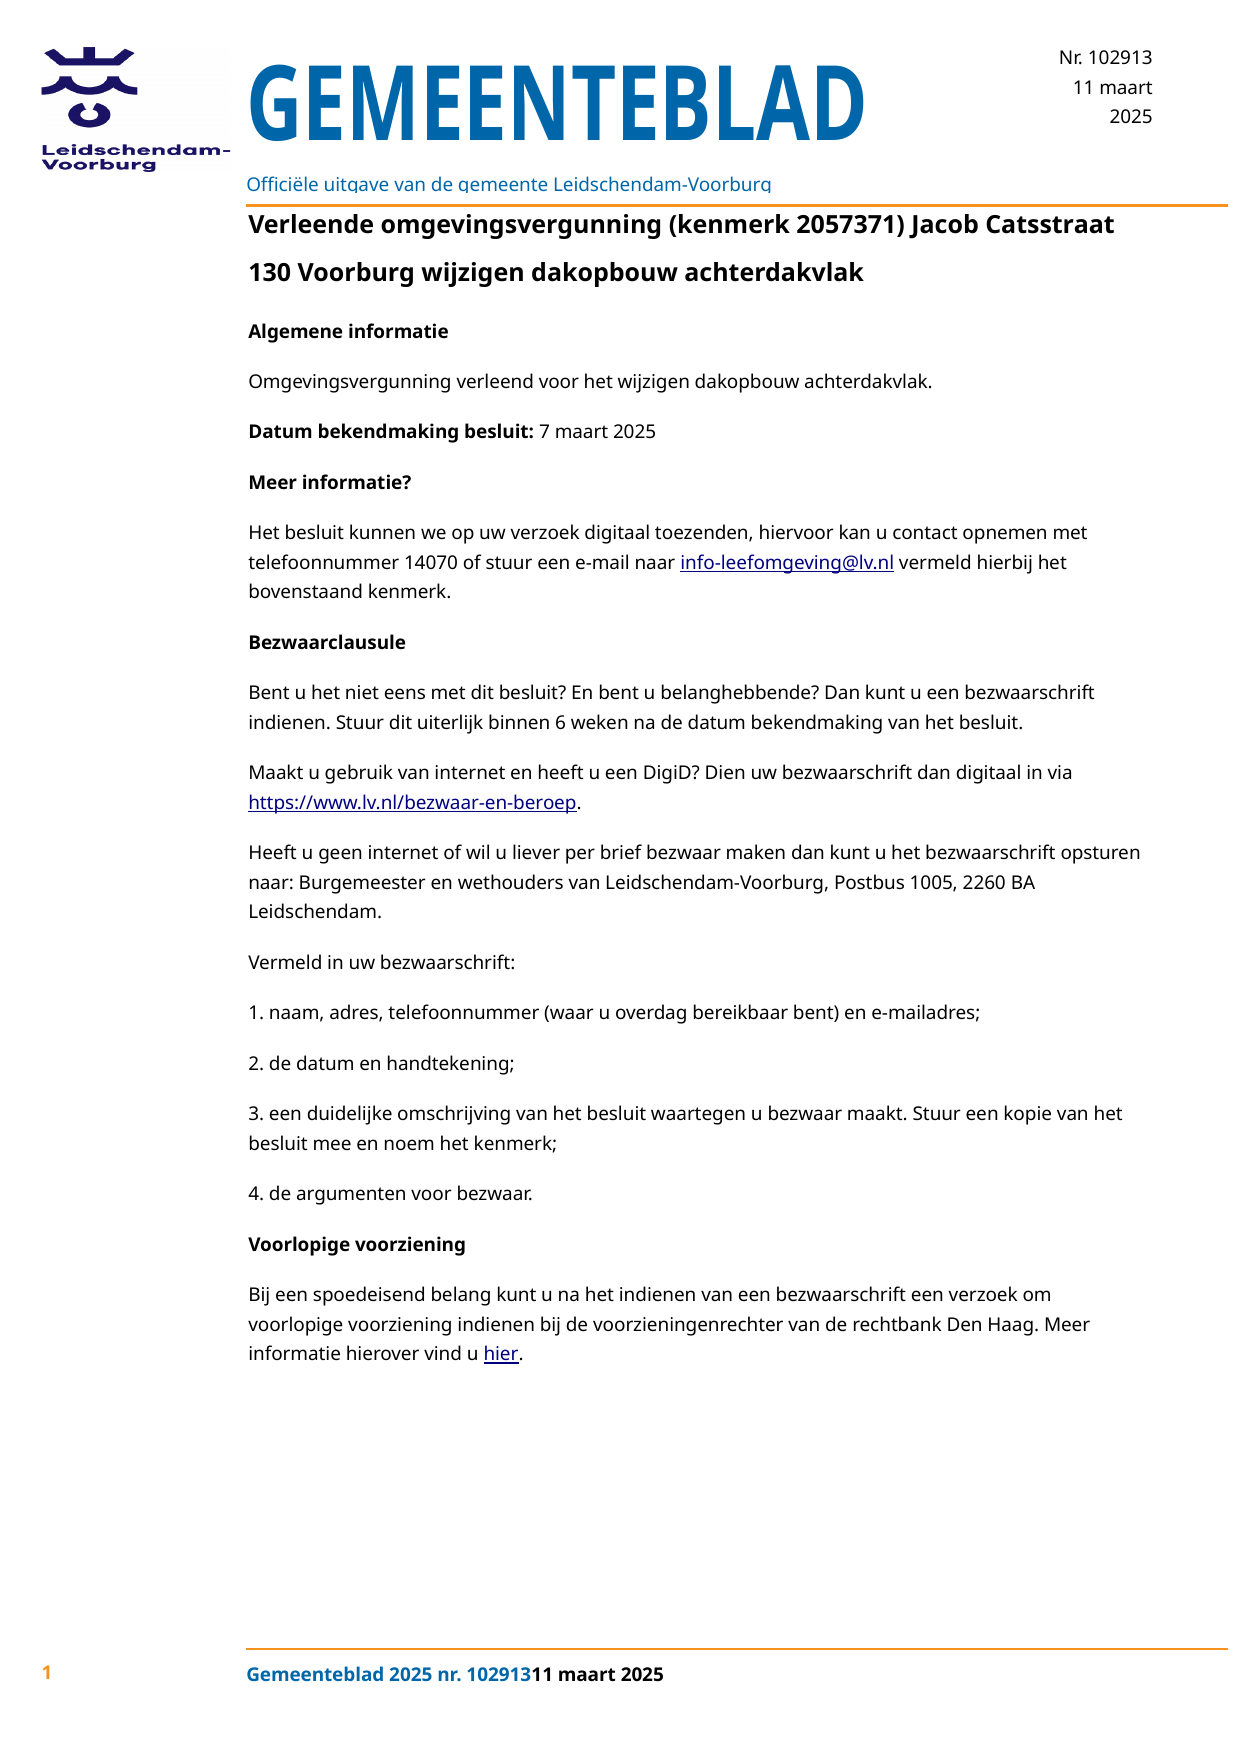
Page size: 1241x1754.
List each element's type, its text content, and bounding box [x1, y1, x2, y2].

text Het besluit kunnen we op uw verzoek digitaal toezenden, hiervoor kan u contact opnemen met telefoonnummer 14070 of stuur een e-mail naar info-leefomgeving@lv.nl vermeld hierbij het bovenstaand kenmerk. [248, 519, 1152, 604]
text Maakt u gebruik van internet en heeft u een DigiD? Dien uw bezwaarschrift dan digitaal in via https://www.lv.nl/bezwaar-en-beroep. [248, 759, 1152, 815]
text Vermeld in uw bezwaarschrift: [248, 949, 1152, 975]
text 1. naam, adres, telefoonnummer (waar u overdag bereikbaar bent) en e-mailadres; [248, 999, 1152, 1025]
text 2. de datum en handtekening; [248, 1050, 1152, 1076]
text Datum bekendmaking besluit: 7 maart 2025 [248, 419, 1152, 444]
text Bent u het niet eens met dit besluit? En bent u belanghebbende? Dan kunt u een bezwaarschrift indienen. Stuur dit uiterlijk binnen 6 weken na de datum bekendmaking van het besluit. [248, 679, 1152, 735]
picture [41, 47, 231, 172]
text Meer informatie? [248, 469, 1152, 495]
text Heeft u geen internet of wil u liever per brief bezwaar maken dan kunt u het bezwaarschrift opsturen naar: Burgemeester en wethouders van Leidschendam-Voorburg, Postbus 1005, 2260 BA Leidschendam. [248, 839, 1152, 924]
text Bezwaarclausule [248, 629, 1152, 655]
text 4. de argumenten voor bezwaar. [248, 1180, 1152, 1206]
text Algemene informatie [248, 318, 1152, 344]
text 3. een duidelijke omschrijving van het besluit waartegen u bezwaar maakt. Stuur een kopie van het besluit mee en noem het kenmerk; [248, 1100, 1152, 1156]
text Verleende omgevingsvergunning (kenmerk 2057371) Jacob Catsstraat 130 Voorburg wijzigen dakopbouw achterdakvlak [248, 207, 1152, 288]
text Bij een spoedeisend belang kunt u na het indienen van een bezwaarschrift een verzoek om voorlopige voorziening indienen bij de voorzieningenrechter van de rechtbank Den Haag. Meer informatie hierover vind u hier. [248, 1281, 1152, 1366]
text Voorlopige voorziening [248, 1231, 1152, 1257]
text Omgevingsvergunning verleend voor het wijzigen dakopbouw achterdakvlak. [248, 368, 1152, 394]
